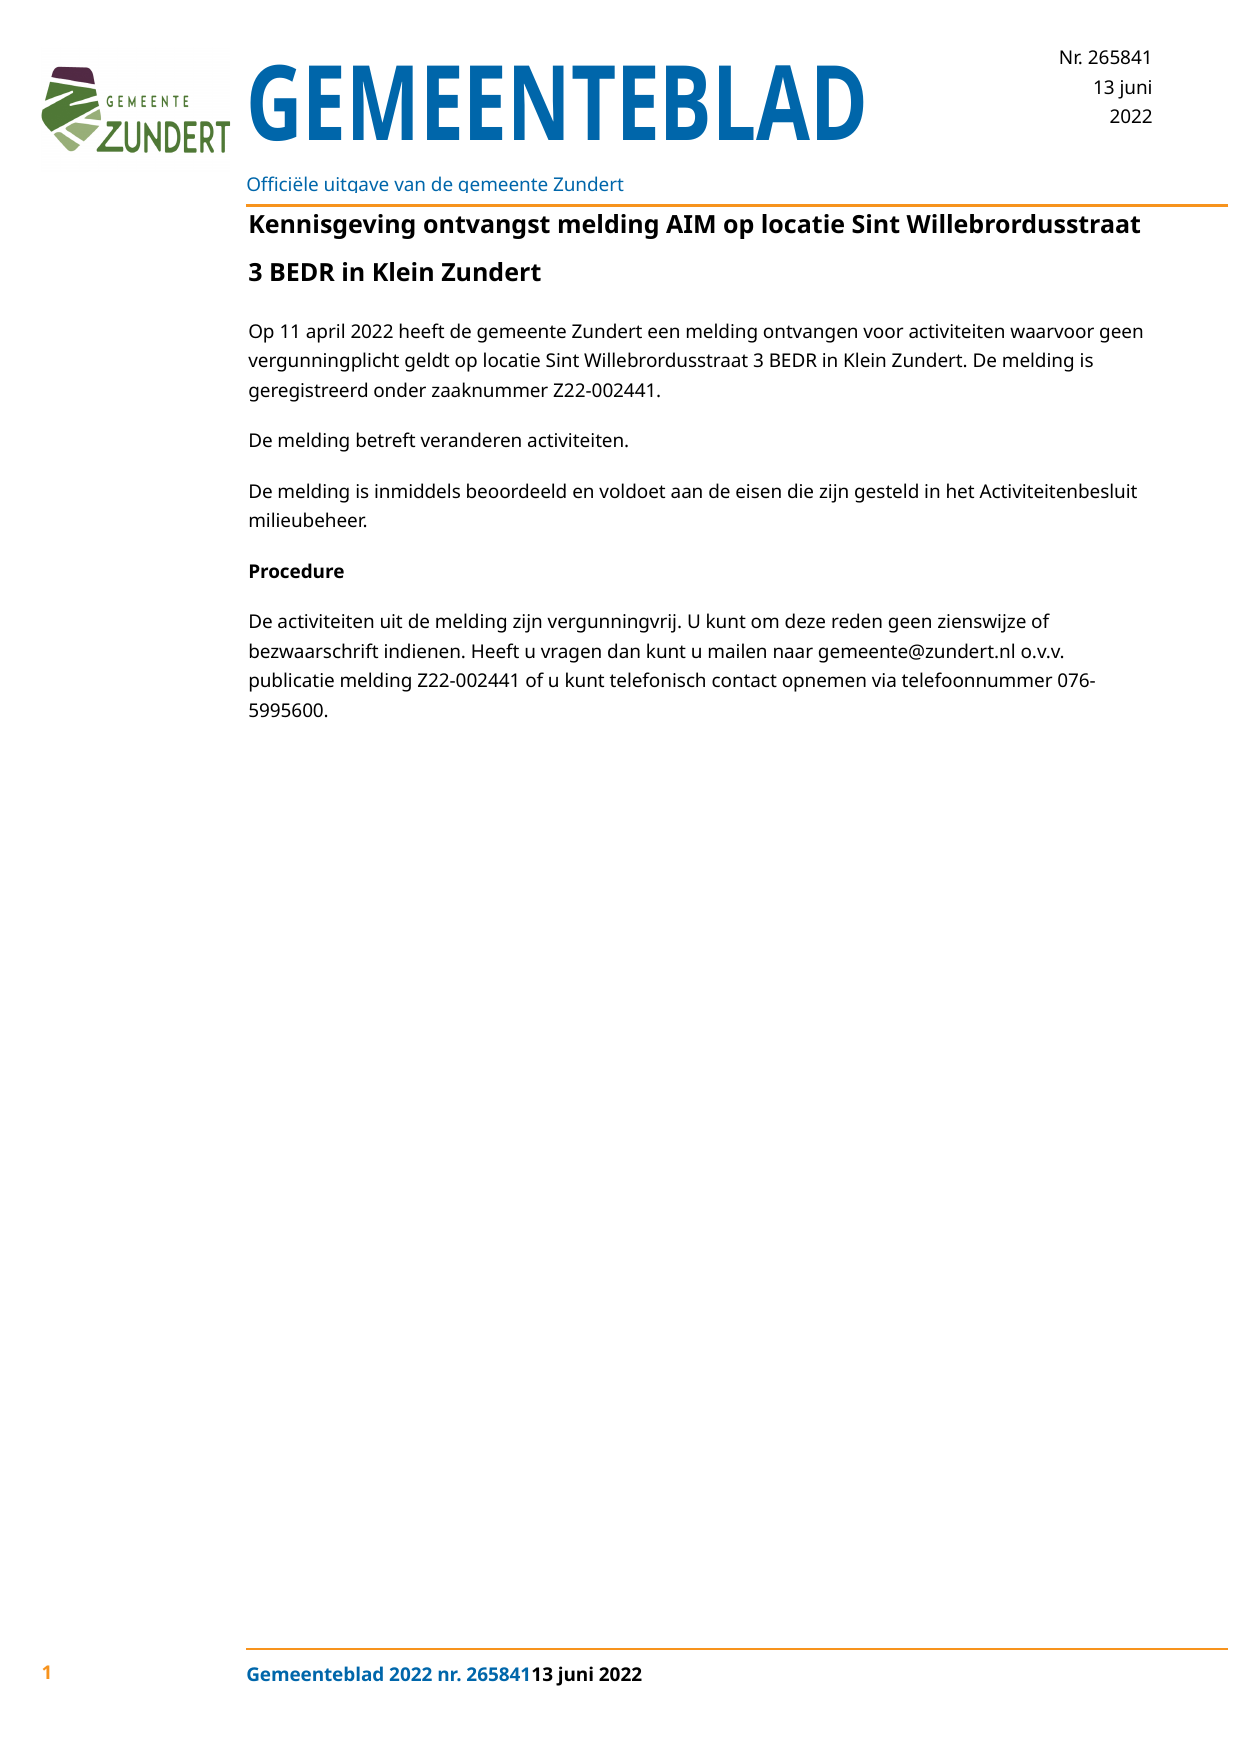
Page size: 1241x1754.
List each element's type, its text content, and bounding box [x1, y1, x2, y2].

text Procedure [248, 558, 1152, 584]
text Op 11 april 2022 heeft de gemeente Zundert een melding ontvangen voor activiteiten waarvoor geen vergunningplicht geldt op locatie Sint Willebrordusstraat 3 BEDR in Klein Zundert. De melding is geregistreerd onder zaaknummer Z22-002441. [248, 318, 1152, 403]
picture [41, 47, 231, 172]
text De activiteiten uit de melding zijn vergunningvrij. U kunt om deze reden geen zienswijze of bezwaarschrift indienen. Heeft u vragen dan kunt u mailen naar gemeente@zundert.nl o.v.v. publicatie melding Z22-002441 of u kunt telefonisch contact opnemen via telefoonnummer 076-5995600. [248, 608, 1152, 723]
text Kennisgeving ontvangst melding AIM op locatie Sint Willebrordusstraat 3 BEDR in Klein Zundert [248, 207, 1152, 288]
text De melding betreft veranderen activiteiten. [248, 427, 1152, 453]
text De melding is inmiddels beoordeeld en voldoet aan de eisen die zijn gesteld in het Activiteitenbesluit milieubeheer. [248, 478, 1152, 533]
